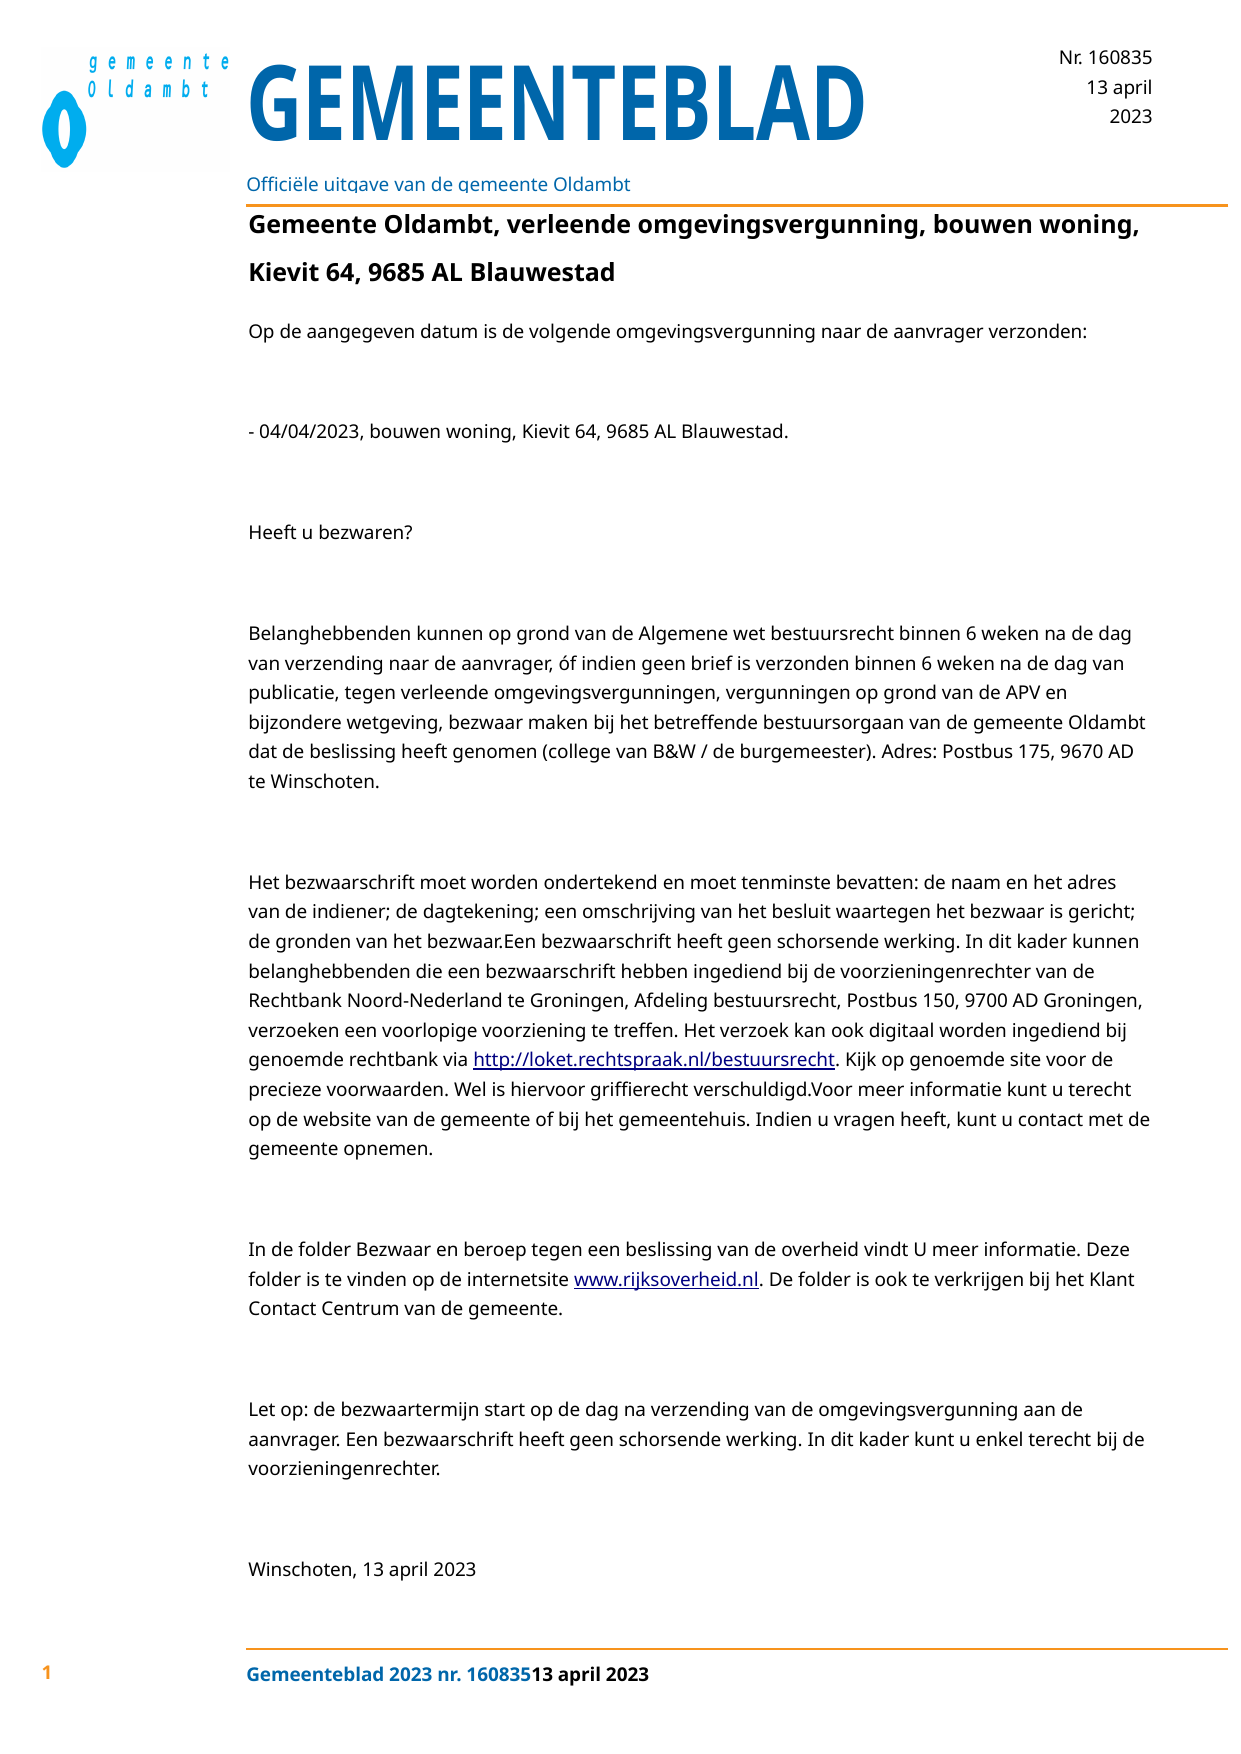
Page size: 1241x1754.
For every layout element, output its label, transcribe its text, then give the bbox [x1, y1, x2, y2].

text Op de aangegeven datum is de volgende omgevingsvergunning naar de aanvrager verzonden: [248, 318, 1152, 344]
picture [41, 47, 231, 172]
text Heeft u bezwaren? [248, 519, 1152, 545]
text Gemeente Oldambt, verleende omgevingsvergunning, bouwen woning, Kievit 64, 9685 AL Blauwestad [248, 207, 1152, 288]
text Winschoten, 13 april 2023 [248, 1556, 1152, 1582]
text Het bezwaarschrift moet worden ondertekend en moet tenminste bevatten: de naam en het adres van de indiener; de dagtekening; een omschrijving van het besluit waartegen het bezwaar is gericht; de gronden van het bezwaar.Een bezwaarschrift heeft geen schorsende werking. In dit kader kunnen belanghebbenden die een bezwaarschrift hebben ingediend bij de voorzieningenrechter van de Rechtbank Noord-Nederland te Groningen, Afdeling bestuursrecht, Postbus 150, 9700 AD Groningen, verzoeken een voorlopige voorziening te treffen. Het verzoek kan ook digitaal worden ingediend bij genoemde rechtbank via http://loket.rechtspraak.nl/bestuursrecht. Kijk op genoemde site voor de precieze voorwaarden. Wel is hiervoor griffierecht verschuldigd.Voor meer informatie kunt u terecht op de website van de gemeente of bij het gemeentehuis. Indien u vragen heeft, kunt u contact met de gemeente opnemen. [248, 869, 1152, 1161]
text - 04/04/2023, bouwen woning, Kievit 64, 9685 AL Blauwestad. [248, 419, 1152, 444]
text In de folder Bezwaar en beroep tegen een beslissing van de overheid vindt U meer informatie. Deze folder is te vinden op de internetsite www.rijksoverheid.nl. De folder is ook te verkrijgen bij het Klant Contact Centrum van de gemeente. [248, 1236, 1152, 1321]
text Belanghebbenden kunnen op grond van de Algemene wet bestuursrecht binnen 6 weken na de dag van verzending naar de aanvrager, óf indien geen brief is verzonden binnen 6 weken na de dag van publicatie, tegen verleende omgevingsvergunningen, vergunningen op grond van de APV en bijzondere wetgeving, bezwaar maken bij het betreffende bestuursorgaan van de gemeente Oldambt dat de beslissing heeft genomen (college van B&W / de burgemeester). Adres: Postbus 175, 9670 AD te Winschoten. [248, 620, 1152, 794]
text Let op: de bezwaartermijn start op de dag na verzending van de omgevingsvergunning aan de aanvrager. Een bezwaarschrift heeft geen schorsende werking. In dit kader kunt u enkel terecht bij de voorzieningenrechter. [248, 1396, 1152, 1481]
